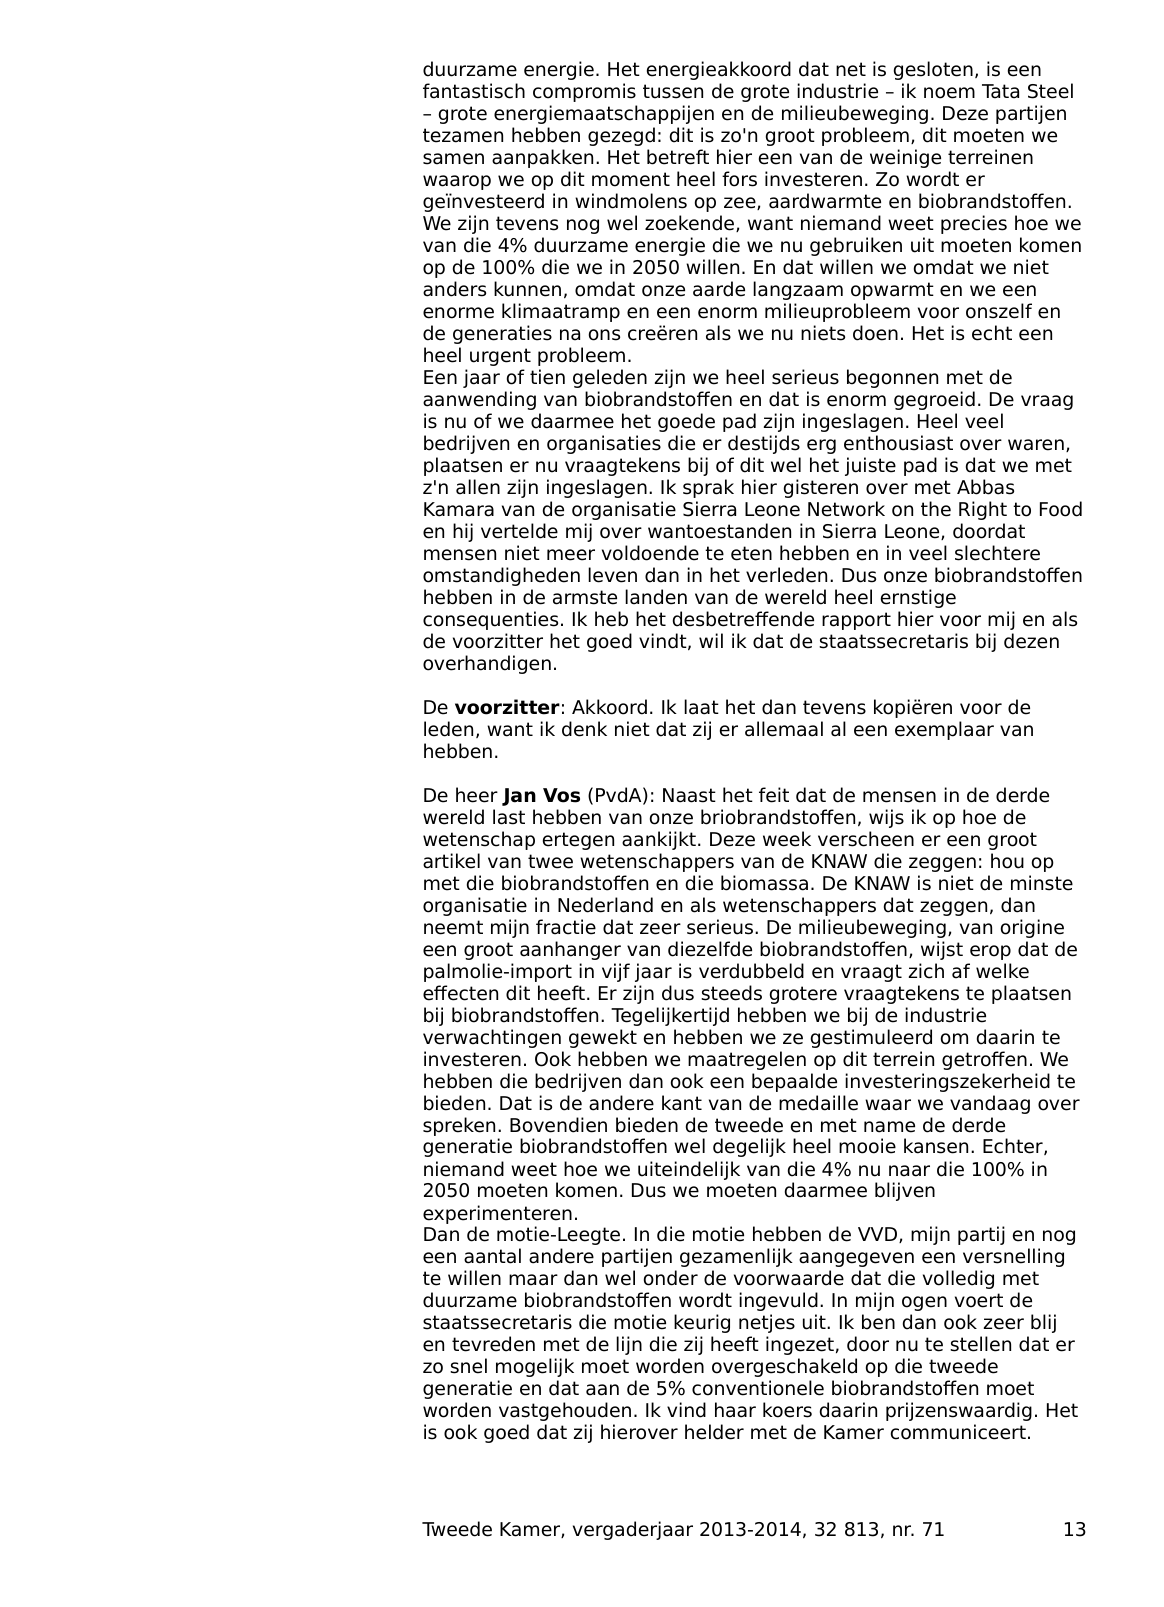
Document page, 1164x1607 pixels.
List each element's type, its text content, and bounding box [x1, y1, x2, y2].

text duurzame energie. Het energieakkoord dat net is gesloten, is een fantastisch compromis tussen de grote industrie – ik noem Tata Steel – grote energiemaatschappijen en de milieubeweging. Deze partijen tezamen hebben gezegd: dit is zo'n groot probleem, dit moeten we samen aanpakken. Het betreft hier een van de weinige terreinen waarop we op dit moment heel fors investeren. Zo wordt er geïnvesteerd in windmolens op zee, aardwarmte en biobrandstoffen. We zijn tevens nog wel zoekende, want niemand weet precies hoe we van die 4% duurzame energie die we nu gebruiken uit moeten komen op de 100% die we in 2050 willen. En dat willen we omdat we niet anders kunnen, omdat onze aarde langzaam opwarmt en we een enorme klimaatramp en een enorm milieuprobleem voor onszelf en de generaties na ons creëren als we nu niets doen. Het is echt een heel urgent probleem. [422, 59, 1087, 367]
text Een jaar of tien geleden zijn we heel serieus begonnen met de aanwending van biobrandstoffen en dat is enorm gegroeid. De vraag is nu of we daarmee het goede pad zijn ingeslagen. Heel veel bedrijven en organisaties die er destijds erg enthousiast over waren, plaatsen er nu vraagtekens bij of dit wel het juiste pad is dat we met z'n allen zijn ingeslagen. Ik sprak hier gisteren over met Abbas Kamara van de organisatie Sierra Leone Network on the Right to Food en hij vertelde mij over wantoestanden in Sierra Leone, doordat mensen niet meer voldoende te eten hebben en in veel slechtere omstandigheden leven dan in het verleden. Dus onze biobrandstoffen hebben in de armste landen van de wereld heel ernstige consequenties. Ik heb het desbetreffende rapport hier voor mij en als de voorzitter het goed vindt, wil ik dat de staatssecretaris bij dezen overhandigen. [422, 367, 1087, 674]
text Dan de motie-Leegte. In die motie hebben de VVD, mijn partij en nog een aantal andere partijen gezamenlijk aangegeven een versnelling te willen maar dan wel onder de voorwaarde dat die volledig met duurzame biobrandstoffen wordt ingevuld. In mijn ogen voert de staatssecretaris die motie keurig netjes uit. Ik ben dan ook zeer blij en tevreden met de lijn die zij heeft ingezet, door nu te stellen dat er zo snel mogelijk moet worden overgeschakeld op die tweede generatie en dat aan de 5% conventionele biobrandstoffen moet worden vastgehouden. Ik vind haar koers daarin prijzenswaardig. Het is ook goed dat zij hierover helder met de Kamer communiceert. [422, 1224, 1087, 1444]
text De heer Jan Vos (PvdA): Naast het feit dat de mensen in de derde wereld last hebben van onze briobrandstoffen, wijs ik op hoe de wetenschap ertegen aankijkt. Deze week verscheen er een groot artikel van twee wetenschappers van de KNAW die zeggen: hou op met die biobrandstoffen en die biomassa. De KNAW is niet de minste organisatie in Nederland en als wetenschappers dat zeggen, dan neemt mijn fractie dat zeer serieus. De milieubeweging, van origine een groot aanhanger van diezelfde biobrandstoffen, wijst erop dat de palmolie-import in vijf jaar is verdubbeld en vraagt zich af welke effecten dit heeft. Er zijn dus steeds grotere vraagtekens te plaatsen bij biobrandstoffen. Tegelijkertijd hebben we bij de industrie verwachtingen gewekt en hebben we ze gestimuleerd om daarin te investeren. Ook hebben we maatregelen op dit terrein getroffen. We hebben die bedrijven dan ook een bepaalde investeringszekerheid te bieden. Dat is de andere kant van de medaille waar we vandaag over spreken. Bovendien bieden de tweede en met name de derde generatie biobrandstoffen wel degelijk heel mooie kansen. Echter, niemand weet hoe we uiteindelijk van die 4% nu naar die 100% in 2050 moeten komen. Dus we moeten daarmee blijven experimenteren. [422, 785, 1087, 1224]
text De voorzitter: Akkoord. Ik laat het dan tevens kopiëren voor de leden, want ik denk niet dat zij er allemaal al een exemplaar van hebben. [422, 697, 1087, 763]
